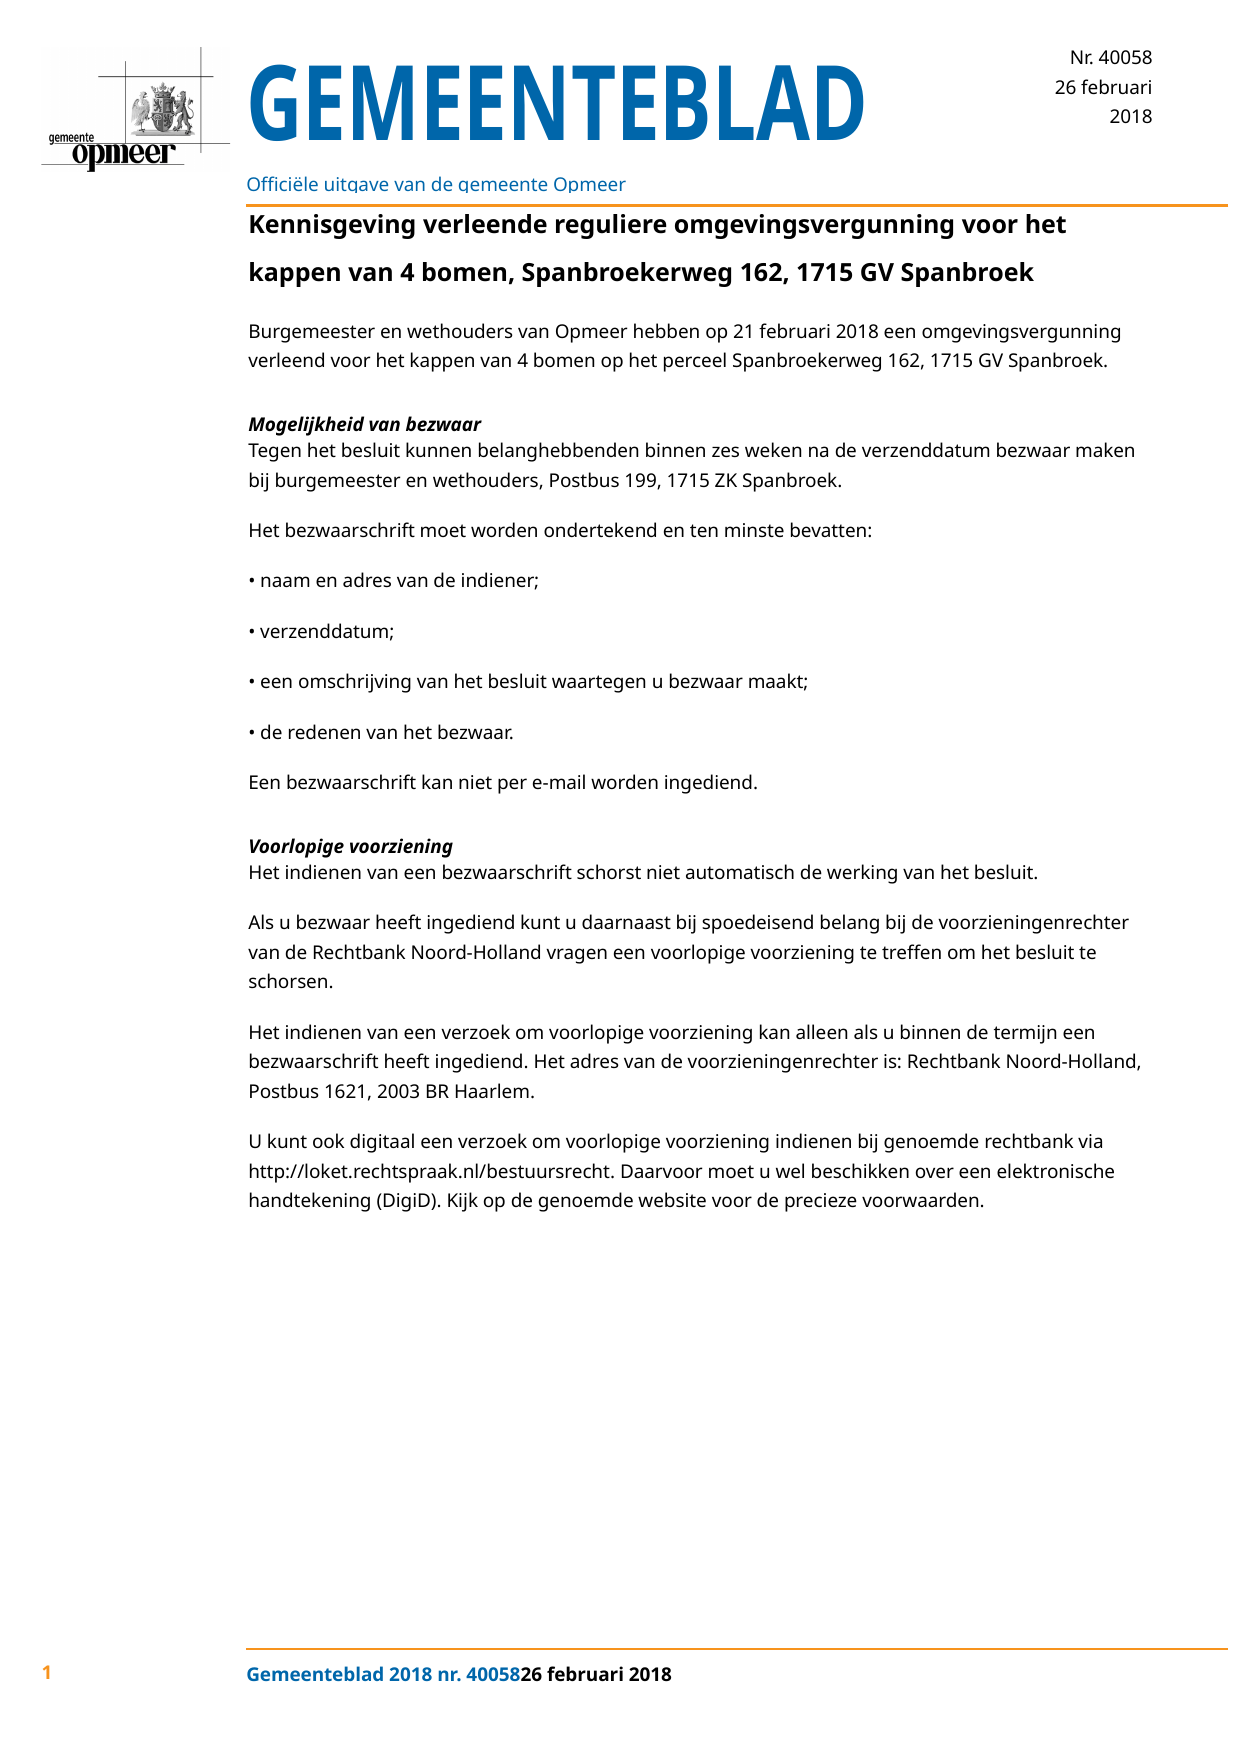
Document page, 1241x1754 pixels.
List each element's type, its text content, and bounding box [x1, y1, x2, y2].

text Kennisgeving verleende reguliere omgevingsvergunning voor het kappen van 4 bomen, Spanbroekerweg 162, 1715 GV Spanbroek [248, 207, 1152, 288]
text • de redenen van het bezwaar. [248, 719, 1152, 744]
text Als u bezwaar heeft ingediend kunt u daarnaast bij spoedeisend belang bij de voorzieningenrechter van de Rechtbank Noord-Holland vragen een voorlopige voorziening te treffen om het besluit te schorsen. [248, 909, 1152, 994]
text Het indienen van een bezwaarschrift schorst niet automatisch de werking van het besluit. [248, 859, 1152, 885]
text Voorlopige voorziening [248, 833, 1152, 859]
text U kunt ook digitaal een verzoek om voorlopige voorziening indienen bij genoemde rechtbank via http://loket.rechtspraak.nl/bestuursrecht. Daarvoor moet u wel beschikken over een elektronische handtekening (DigiD). Kijk op de genoemde website voor de precieze voorwaarden. [248, 1128, 1152, 1213]
text Burgemeester en wethouders van Opmeer hebben op 21 februari 2018 een omgevingsvergunning verleend voor het kappen van 4 bomen op het perceel Spanbroekerweg 162, 1715 GV Spanbroek. [248, 318, 1152, 373]
text • verzenddatum; [248, 618, 1152, 644]
text • een omschrijving van het besluit waartegen u bezwaar maakt; [248, 668, 1152, 694]
text Het bezwaarschrift moet worden ondertekend en ten minste bevatten: [248, 517, 1152, 543]
text • naam en adres van de indiener; [248, 568, 1152, 593]
text Tegen het besluit kunnen belanghebbenden binnen zes weken na de verzenddatum bezwaar maken bij burgemeester en wethouders, Postbus 199, 1715 ZK Spanbroek. [248, 437, 1152, 492]
text Het indienen van een verzoek om voorlopige voorziening kan alleen als u binnen de termijn een bezwaarschrift heeft ingediend. Het adres van de voorzieningenrechter is: Rechtbank Noord-Holland, Postbus 1621, 2003 BR Haarlem. [248, 1019, 1152, 1104]
picture [41, 47, 231, 172]
text Mogelijkheid van bezwaar [248, 411, 1152, 437]
text Een bezwaarschrift kan niet per e-mail worden ingediend. [248, 769, 1152, 795]
